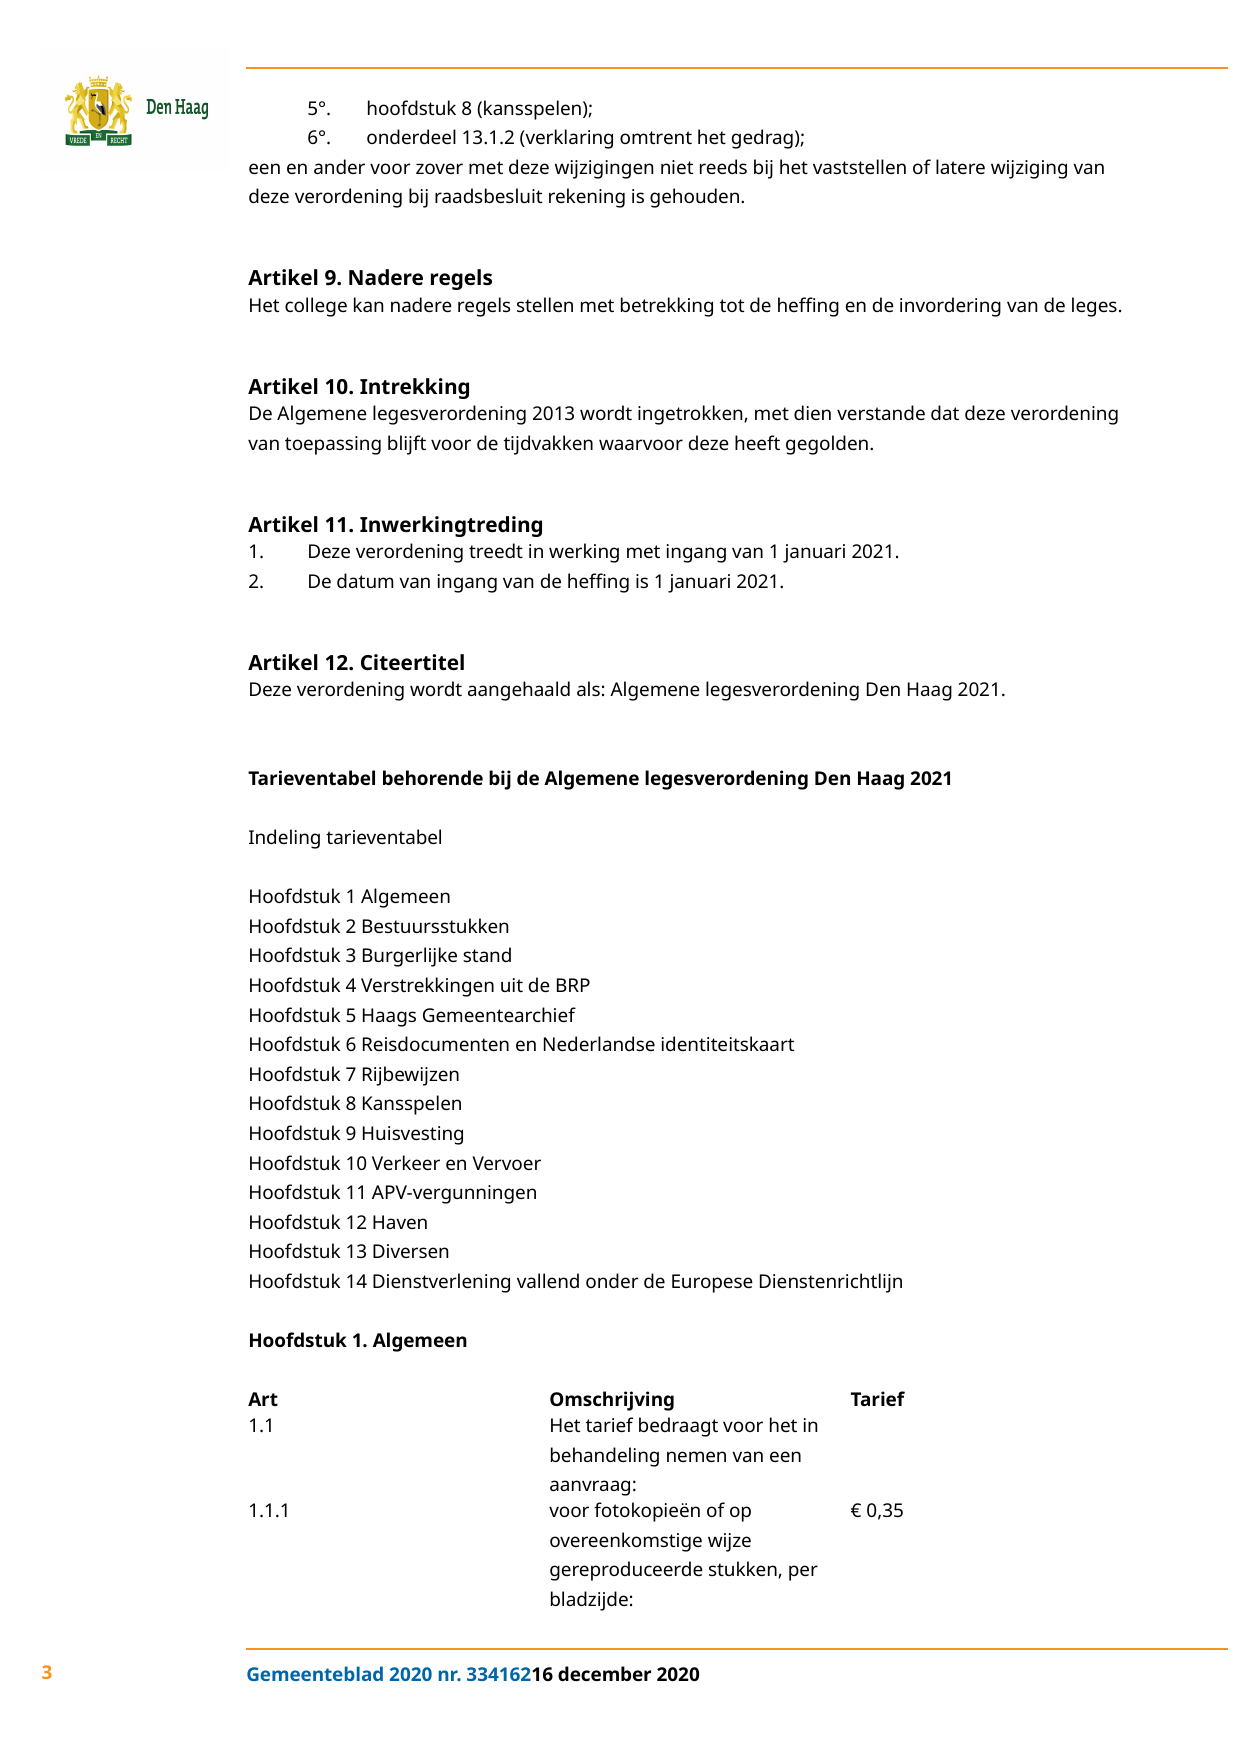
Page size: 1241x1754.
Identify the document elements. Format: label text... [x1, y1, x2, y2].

text Hoofdstuk 13 Diversen [248, 1238, 1152, 1264]
text een en ander voor zover met deze wijzigingen niet reeds bij het vaststellen of latere wijziging van deze verordening bij raadsbesluit rekening is gehouden. [248, 154, 1152, 209]
text Hoofdstuk 14 Dienstverlening vallend onder de Europese Dienstenrichtlijn [248, 1268, 1152, 1294]
text Deze verordening wordt aangehaald als: Algemene legesverordening Den Haag 2021. [248, 676, 1152, 702]
picture [41, 47, 231, 172]
list Deze verordening treedt in werking met ingang van 1 januari 2021. [248, 538, 1152, 564]
text Hoofdstuk 1. Algemeen [248, 1327, 1152, 1353]
table_header Omschrijving [549, 1387, 850, 1412]
text Hoofdstuk 1 Algemeen [248, 883, 1152, 909]
text Het college kan nadere regels stellen met betrekking tot de heffing en de invordering van de leges. [248, 292, 1152, 318]
table_cell voor fotokopieën of op overeenkomstige wijze gereproduceerde stukken, per bladzijde: [549, 1497, 850, 1612]
text Artikel 11. Inwerkingtreding [248, 510, 1152, 538]
text Hoofdstuk 4 Verstrekkingen uit de BRP [248, 972, 1152, 998]
text Hoofdstuk 3 Burgerlijke stand [248, 943, 1152, 968]
table_cell [850, 1412, 1152, 1497]
text Hoofdstuk 9 Huisvesting [248, 1120, 1152, 1146]
text Hoofdstuk 8 Kansspelen [248, 1091, 1152, 1116]
text Hoofdstuk 12 Haven [248, 1209, 1152, 1235]
text Hoofdstuk 6 Reisdocumenten en Nederlandse identiteitskaart [248, 1031, 1152, 1057]
text Artikel 10. Intrekking [248, 372, 1152, 400]
list onderdeel 13.1.2 (verklaring omtrent het gedrag); [307, 124, 1152, 150]
text Artikel 12. Citeertitel [248, 648, 1152, 676]
list De datum van ingang van de heffing is 1 januari 2021. [248, 568, 1152, 594]
text Artikel 9. Nadere regels [248, 263, 1152, 292]
text Hoofdstuk 5 Haags Gemeentearchief [248, 1002, 1152, 1028]
text Indeling tarieventabel [248, 824, 1152, 850]
text Hoofdstuk 2 Bestuursstukken [248, 913, 1152, 939]
text Hoofdstuk 7 Rijbewijzen [248, 1061, 1152, 1087]
text De Algemene legesverordening 2013 wordt ingetrokken, met dien verstande dat deze verordening van toepassing blijft voor de tijdvakken waarvoor deze heeft gegolden. [248, 400, 1152, 456]
list hoofdstuk 8 (kansspelen); [307, 95, 1152, 121]
table_cell 1.1 [248, 1412, 549, 1497]
table_cell 1.1.1 [248, 1497, 549, 1612]
text Hoofdstuk 11 APV-vergunningen [248, 1179, 1152, 1205]
text Tarieventabel behorende bij de Algemene legesverordening Den Haag 2021 [248, 765, 1152, 791]
table_cell € 0,35 [850, 1497, 1152, 1612]
table_header Art [248, 1387, 549, 1412]
table_cell Het tarief bedraagt voor het in behandeling nemen van een aanvraag: [549, 1412, 850, 1497]
table_header Tarief [850, 1387, 1152, 1412]
text Hoofdstuk 10 Verkeer en Vervoer [248, 1150, 1152, 1176]
